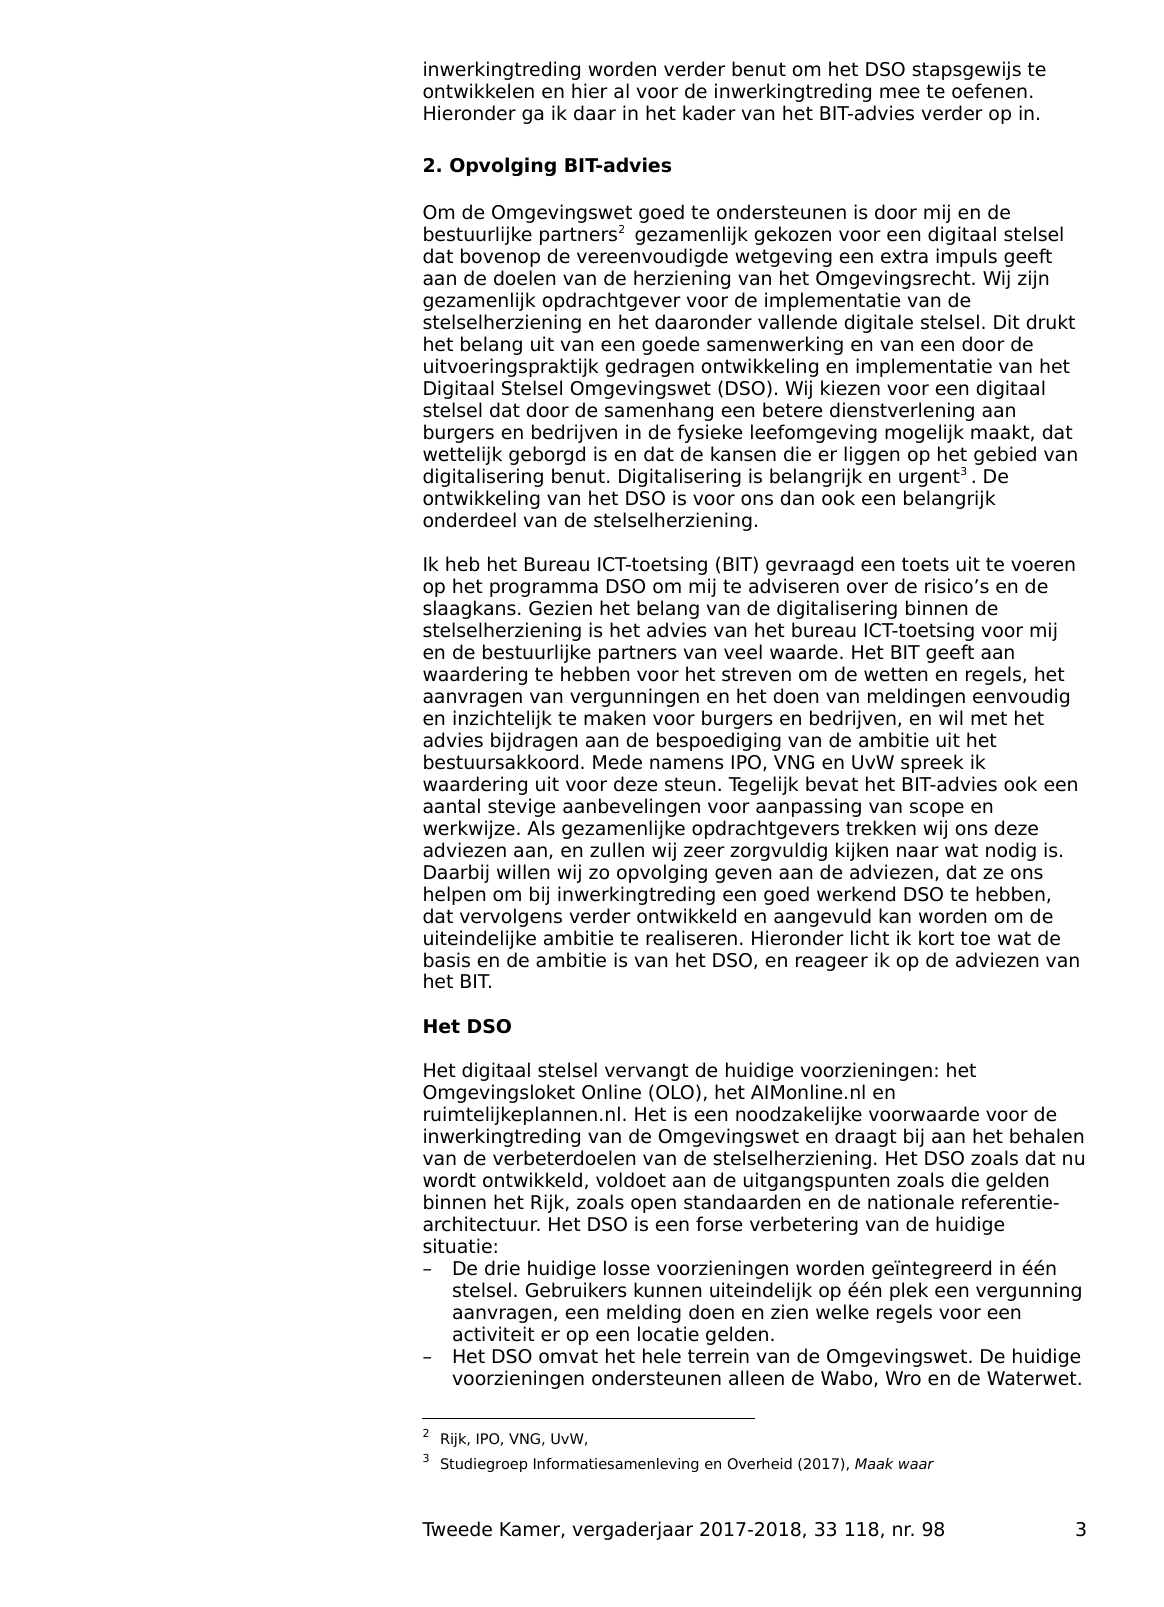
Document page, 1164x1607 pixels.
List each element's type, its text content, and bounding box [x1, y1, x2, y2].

text inwerkingtreding worden verder benut om het DSO stapsgewijs te ontwikkelen en hier al voor de inwerkingtreding mee te oefenen. Hieronder ga ik daar in het kader van het BIT-advies verder op in. [422, 59, 1087, 125]
subtitle 2. Opvolging BIT-advies [422, 155, 1087, 177]
text Studiegroep Informatiesamenleving en Overheid (2017), Maak waar [422, 1452, 1087, 1474]
text Om de Omgevingswet goed te ondersteunen is door mij en de bestuurlijke partners gezamenlijk gekozen voor een digitaal stelsel dat bovenop de vereenvoudigde wetgeving een extra impuls geeft aan de doelen van de herziening van het Omgevingsrecht. Wij zijn gezamenlijk opdrachtgever voor de implementatie van de stelselherziening en het daaronder vallende digitale stelsel. Dit drukt het belang uit van een goede samenwerking en van een door de uitvoeringspraktijk gedragen ontwikkeling en implementatie van het Digitaal Stelsel Omgevingswet (DSO). Wij kiezen voor een digitaal stelsel dat door de samenhang een betere dienstverlening aan burgers en bedrijven in de fysieke leefomgeving mogelijk maakt, dat wettelijk geborgd is en dat de kansen die er liggen op het gebied van digitalisering benut. Digitalisering is belangrijk en urgent. De ontwikkeling van het DSO is voor ons dan ook een belangrijk onderdeel van de stelselherziening. [422, 202, 1087, 532]
text Het digitaal stelsel vervangt de huidige voorzieningen: het Omgevingsloket Online (OLO), het AIMonline.nl en ruimtelijkeplannen.nl. Het is een noodzakelijke voorwaarde voor de inwerkingtreding van de Omgevingswet en draagt bij aan het behalen van de verbeterdoelen van de stelselherziening. Het DSO zoals dat nu wordt ontwikkeld, voldoet aan de uitgangspunten zoals die gelden binnen het Rijk, zoals open standaarden en de nationale referentie-architectuur. Het DSO is een forse verbetering van de huidige situatie: [422, 1060, 1087, 1258]
text – De drie huidige losse voorzieningen worden geïntegreerd in één stelsel. Gebruikers kunnen uiteindelijk op één plek een vergunning aanvragen, een melding doen en zien welke regels voor een activiteit er op een locatie gelden. [422, 1258, 1087, 1346]
text Ik heb het Bureau ICT-toetsing (BIT) gevraagd een toets uit te voeren op het programma DSO om mij te adviseren over de risico’s en de slaagkans. Gezien het belang van de digitalisering binnen de stelselherziening is het advies van het bureau ICT-toetsing voor mij en de bestuurlijke partners van veel waarde. Het BIT geeft aan waardering te hebben voor het streven om de wetten en regels, het aanvragen van vergunningen en het doen van meldingen eenvoudig en inzichtelijk te maken voor burgers en bedrijven, en wil met het advies bijdragen aan de bespoediging van de ambitie uit het bestuursakkoord. Mede namens IPO, VNG en UvW spreek ik waardering uit voor deze steun. Tegelijk bevat het BIT-advies ook een aantal stevige aanbevelingen voor aanpassing van scope en werkwijze. Als gezamenlijke opdrachtgevers trekken wij ons deze adviezen aan, en zullen wij zeer zorgvuldig kijken naar wat nodig is. Daarbij willen wij zo opvolging geven aan de adviezen, dat ze ons helpen om bij inwerkingtreding een goed werkend DSO te hebben, dat vervolgens verder ontwikkeld en aangevuld kan worden om de uiteindelijke ambitie te realiseren. Hieronder licht ik kort toe wat de basis en de ambitie is van het DSO, en reageer ik op de adviezen van het BIT. [422, 554, 1087, 993]
text Rijk, IPO, VNG, UvW, [422, 1427, 1087, 1449]
text – Het DSO omvat het hele terrein van de Omgevingswet. De huidige voorzieningen ondersteunen alleen de Wabo, Wro en de Waterwet. [422, 1346, 1087, 1389]
subtitle Het DSO [422, 1016, 1087, 1038]
